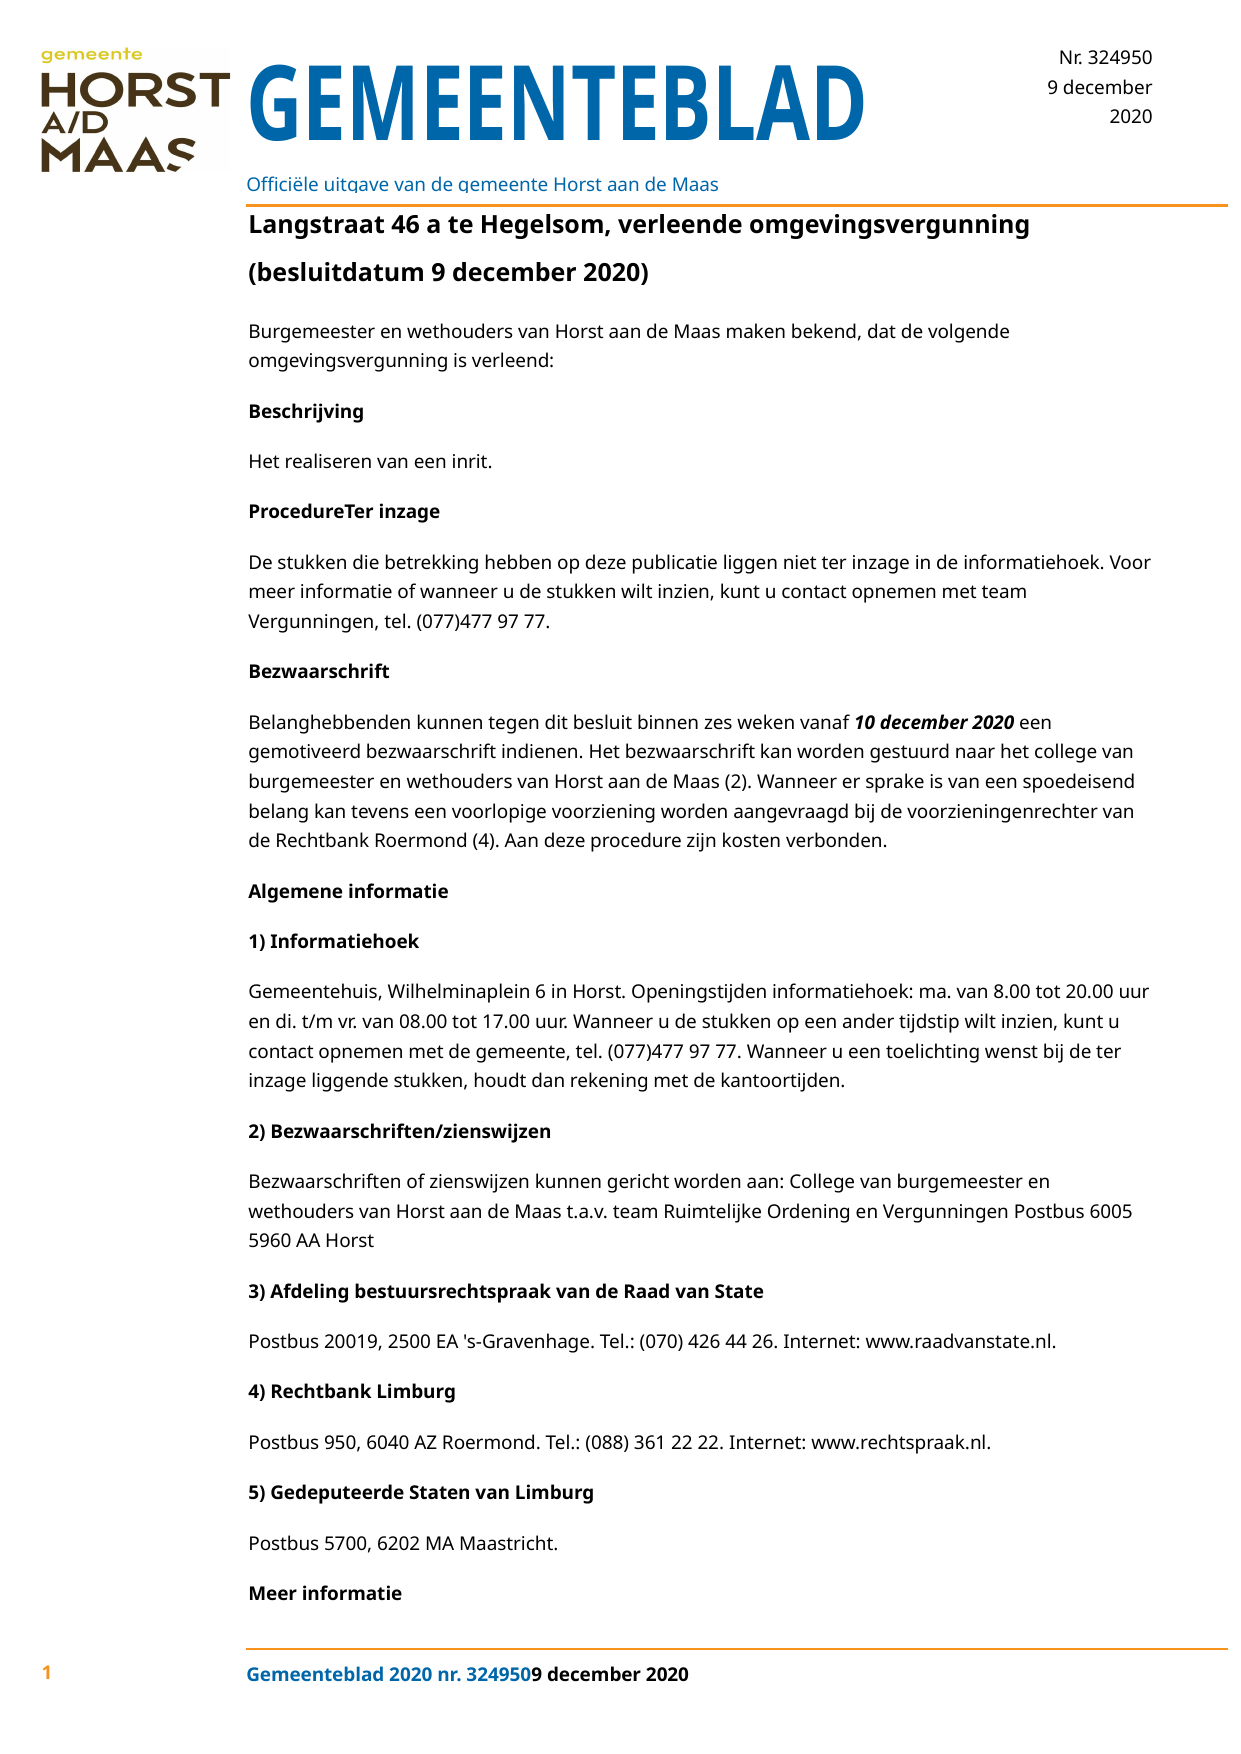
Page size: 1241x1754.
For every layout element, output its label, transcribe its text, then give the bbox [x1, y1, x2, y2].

text Bezwaarschriften of zienswijzen kunnen gericht worden aan: College van burgemeester en wethouders van Horst aan de Maas t.a.v. team Ruimtelijke Ordening en Vergunningen Postbus 6005 5960 AA Horst [248, 1168, 1152, 1253]
text Bezwaarschrift [248, 659, 1152, 684]
text 2) Bezwaarschriften/zienswijzen [248, 1118, 1152, 1144]
text Burgemeester en wethouders van Horst aan de Maas maken bekend, dat de volgende omgevingsvergunning is verleend: [248, 318, 1152, 373]
text 4) Rechtbank Limburg [248, 1379, 1152, 1404]
text Meer informatie [248, 1580, 1152, 1606]
text Postbus 20019, 2500 EA 's-Gravenhage. Tel.: (070) 426 44 26. Internet: www.raadvanstate.nl. [248, 1328, 1152, 1354]
picture [41, 47, 231, 172]
text De stukken die betrekking hebben op deze publicatie liggen niet ter inzage in de informatiehoek. Voor meer informatie of wanneer u de stukken wilt inzien, kunt u contact opnemen met team Vergunningen, tel. (077)477 97 77. [248, 549, 1152, 634]
text Postbus 5700, 6202 MA Maastricht. [248, 1530, 1152, 1556]
text Postbus 950, 6040 AZ Roermond. Tel.: (088) 361 22 22. Internet: www.rechtspraak.nl. [248, 1429, 1152, 1455]
text 5) Gedeputeerde Staten van Limburg [248, 1479, 1152, 1505]
text Langstraat 46 a te Hegelsom, verleende omgevingsvergunning (besluitdatum 9 december 2020) [248, 207, 1152, 288]
text Beschrijving [248, 398, 1152, 424]
text Gemeentehuis, Wilhelminaplein 6 in Horst. Openingstijden informatiehoek: ma. van 8.00 tot 20.00 uur en di. t/m vr. van 08.00 tot 17.00 uur. Wanneer u de stukken op een ander tijdstip wilt inzien, kunt u contact opnemen met de gemeente, tel. (077)477 97 77. Wanneer u een toelichting wenst bij de ter inzage liggende stukken, houdt dan rekening met de kantoortijden. [248, 979, 1152, 1093]
text ProcedureTer inzage [248, 499, 1152, 524]
text Het realiseren van een inrit. [248, 448, 1152, 474]
text 1) Informatiehoek [248, 928, 1152, 954]
text Belanghebbenden kunnen tegen dit besluit binnen zes weken vanaf 10 december 2020 een gemotiveerd bezwaarschrift indienen. Het bezwaarschrift kan worden gestuurd naar het college van burgemeester en wethouders van Horst aan de Maas (2). Wanneer er sprake is van een spoedeisend belang kan tevens een voorlopige voorziening worden aangevraagd bij de voorzieningenrechter van de Rechtbank Roermond (4). Aan deze procedure zijn kosten verbonden. [248, 709, 1152, 853]
text Algemene informatie [248, 878, 1152, 904]
text 3) Afdeling bestuursrechtspraak van de Raad van State [248, 1278, 1152, 1304]
